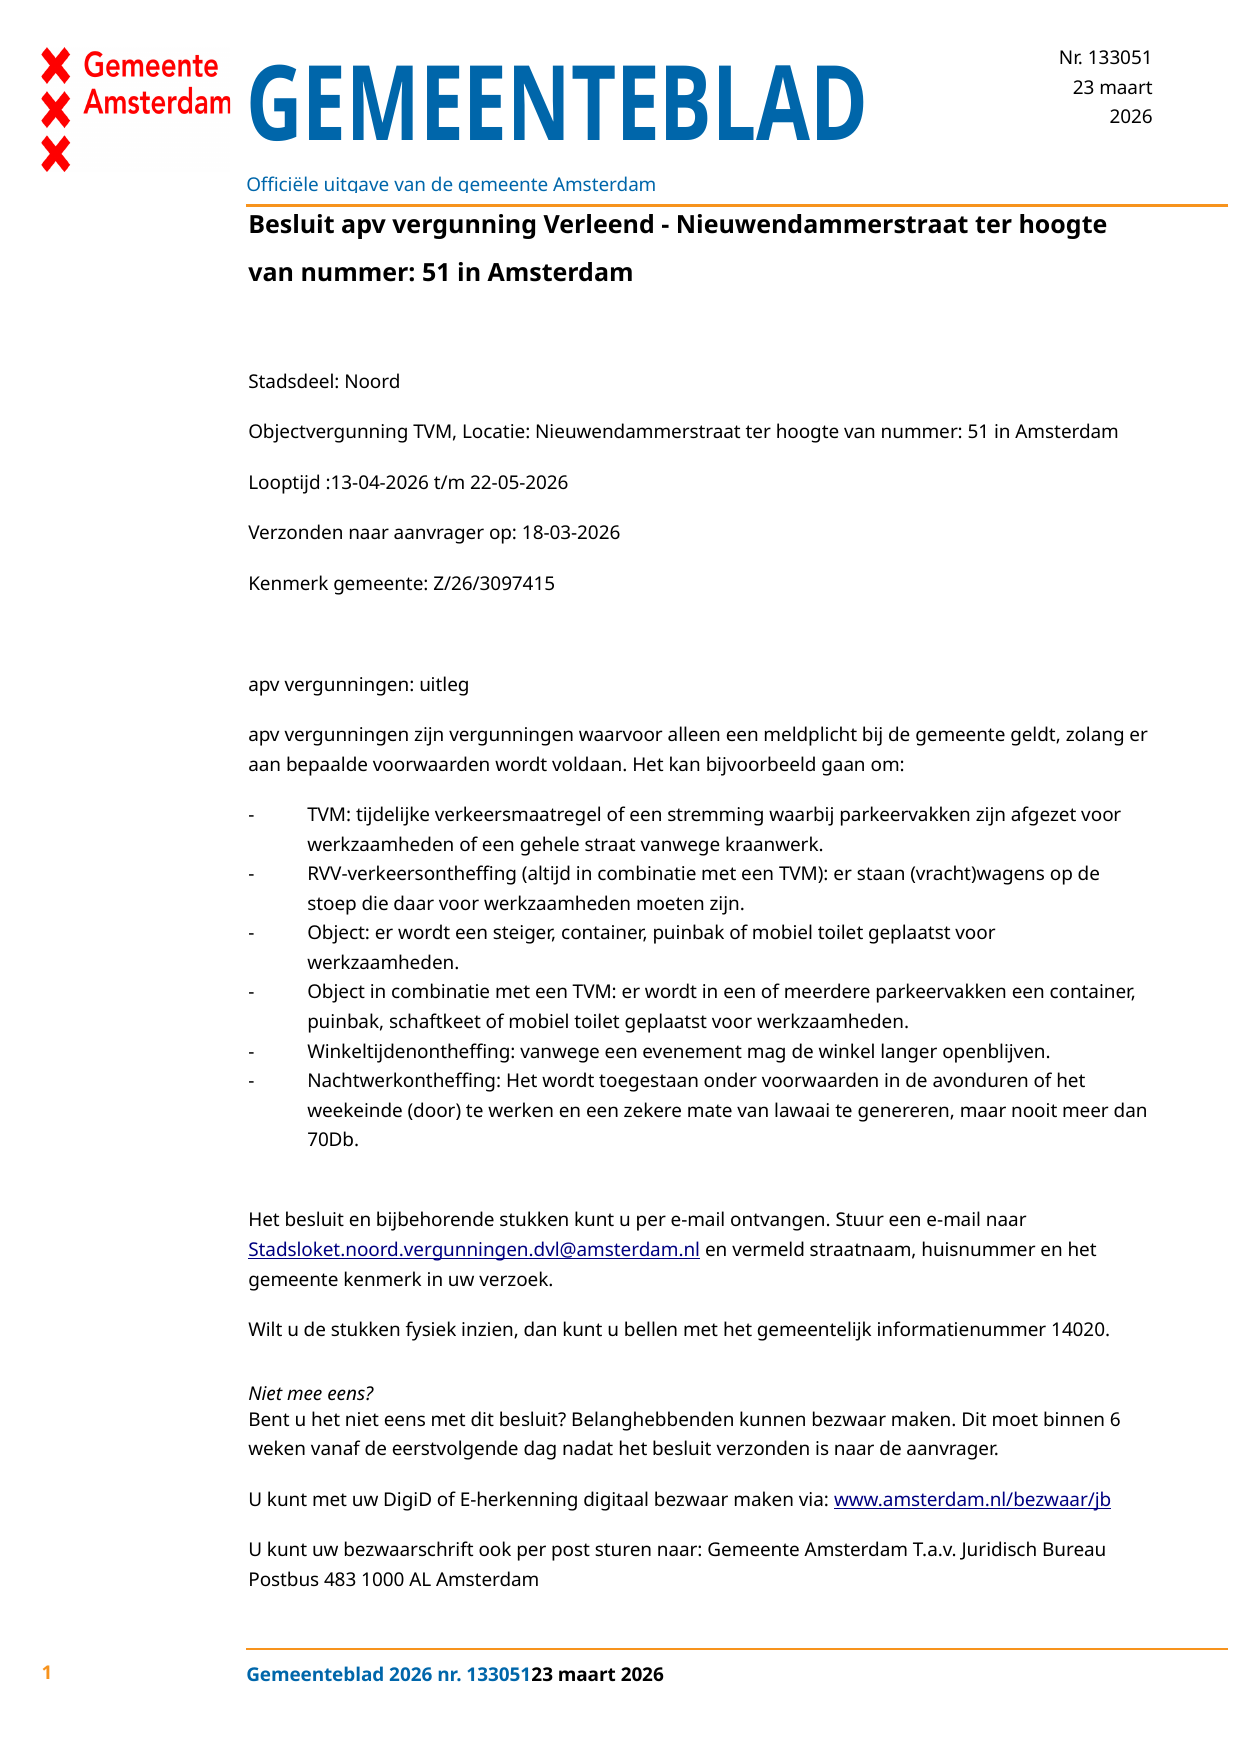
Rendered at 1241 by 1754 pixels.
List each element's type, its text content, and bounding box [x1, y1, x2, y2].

text Het besluit en bijbehorende stukken kunt u per e-mail ontvangen. Stuur een e-mail naar Stadsloket.noord.vergunningen.dvl@amsterdam.nl en vermeld straatnaam, huisnummer en het gemeente kenmerk in uw verzoek. [248, 1207, 1152, 1292]
list Object in combinatie met een TVM: er wordt in een of meerdere parkeervakken een container, puinbak, schaftkeet of mobiel toilet geplaatst voor werkzaamheden. [248, 979, 1152, 1034]
text Objectvergunning TVM, Locatie: Nieuwendammerstraat ter hoogte van nummer: 51 in Amsterdam [248, 419, 1152, 444]
picture [41, 47, 231, 172]
text apv vergunningen: uitleg [248, 671, 1152, 697]
text Looptijd :13-04-2026 t/m 22-05-2026 [248, 469, 1152, 495]
text Kenmerk gemeente: Z/26/3097415 [248, 570, 1152, 596]
text U kunt met uw DigiD of E-herkenning digitaal bezwaar maken via: www.amsterdam.nl/bezwaar/jb [248, 1486, 1152, 1512]
list Winkeltijdenontheffing: vanwege een evenement mag de winkel langer openblijven. [248, 1038, 1152, 1064]
list TVM: tijdelijke verkeersmaatregel of een stremming waarbij parkeervakken zijn afgezet voor werkzaamheden of een gehele straat vanwege kraanwerk. [248, 801, 1152, 857]
list RVV-verkeersontheffing (altijd in combinatie met een TVM): er staan (vracht)wagens op de stoep die daar voor werkzaamheden moeten zijn. [248, 860, 1152, 916]
list Nachtwerkontheffing: Het wordt toegestaan onder voorwaarden in de avonduren of het weekeinde (door) te werken en een zekere mate van lawaai te genereren, maar nooit meer dan 70Db. [248, 1067, 1152, 1152]
text Niet mee eens? [248, 1380, 1152, 1406]
list Object: er wordt een steiger, container, puinbak of mobiel toilet geplaatst voor werkzaamheden. [248, 919, 1152, 975]
text U kunt uw bezwaarschrift ook per post sturen naar: Gemeente Amsterdam T.a.v. Juridisch Bureau Postbus 483 1000 AL Amsterdam [248, 1536, 1152, 1592]
text Bent u het niet eens met dit besluit? Belanghebbenden kunnen bezwaar maken. Dit moet binnen 6 weken vanaf de eerstvolgende dag nadat het besluit verzonden is naar de aanvrager. [248, 1406, 1152, 1461]
text Verzonden naar aanvrager op: 18-03-2026 [248, 519, 1152, 545]
text Stadsdeel: Noord [248, 368, 1152, 394]
text apv vergunningen zijn vergunningen waarvoor alleen een meldplicht bij de gemeente geldt, zolang er aan bepaalde voorwaarden wordt voldaan. Het kan bijvoorbeeld gaan om: [248, 721, 1152, 777]
text Wilt u de stukken fysiek inzien, dan kunt u bellen met het gemeentelijk informatienummer 14020. [248, 1316, 1152, 1342]
text Besluit apv vergunning Verleend - Nieuwendammerstraat ter hoogte van nummer: 51 in Amsterdam [248, 207, 1152, 288]
